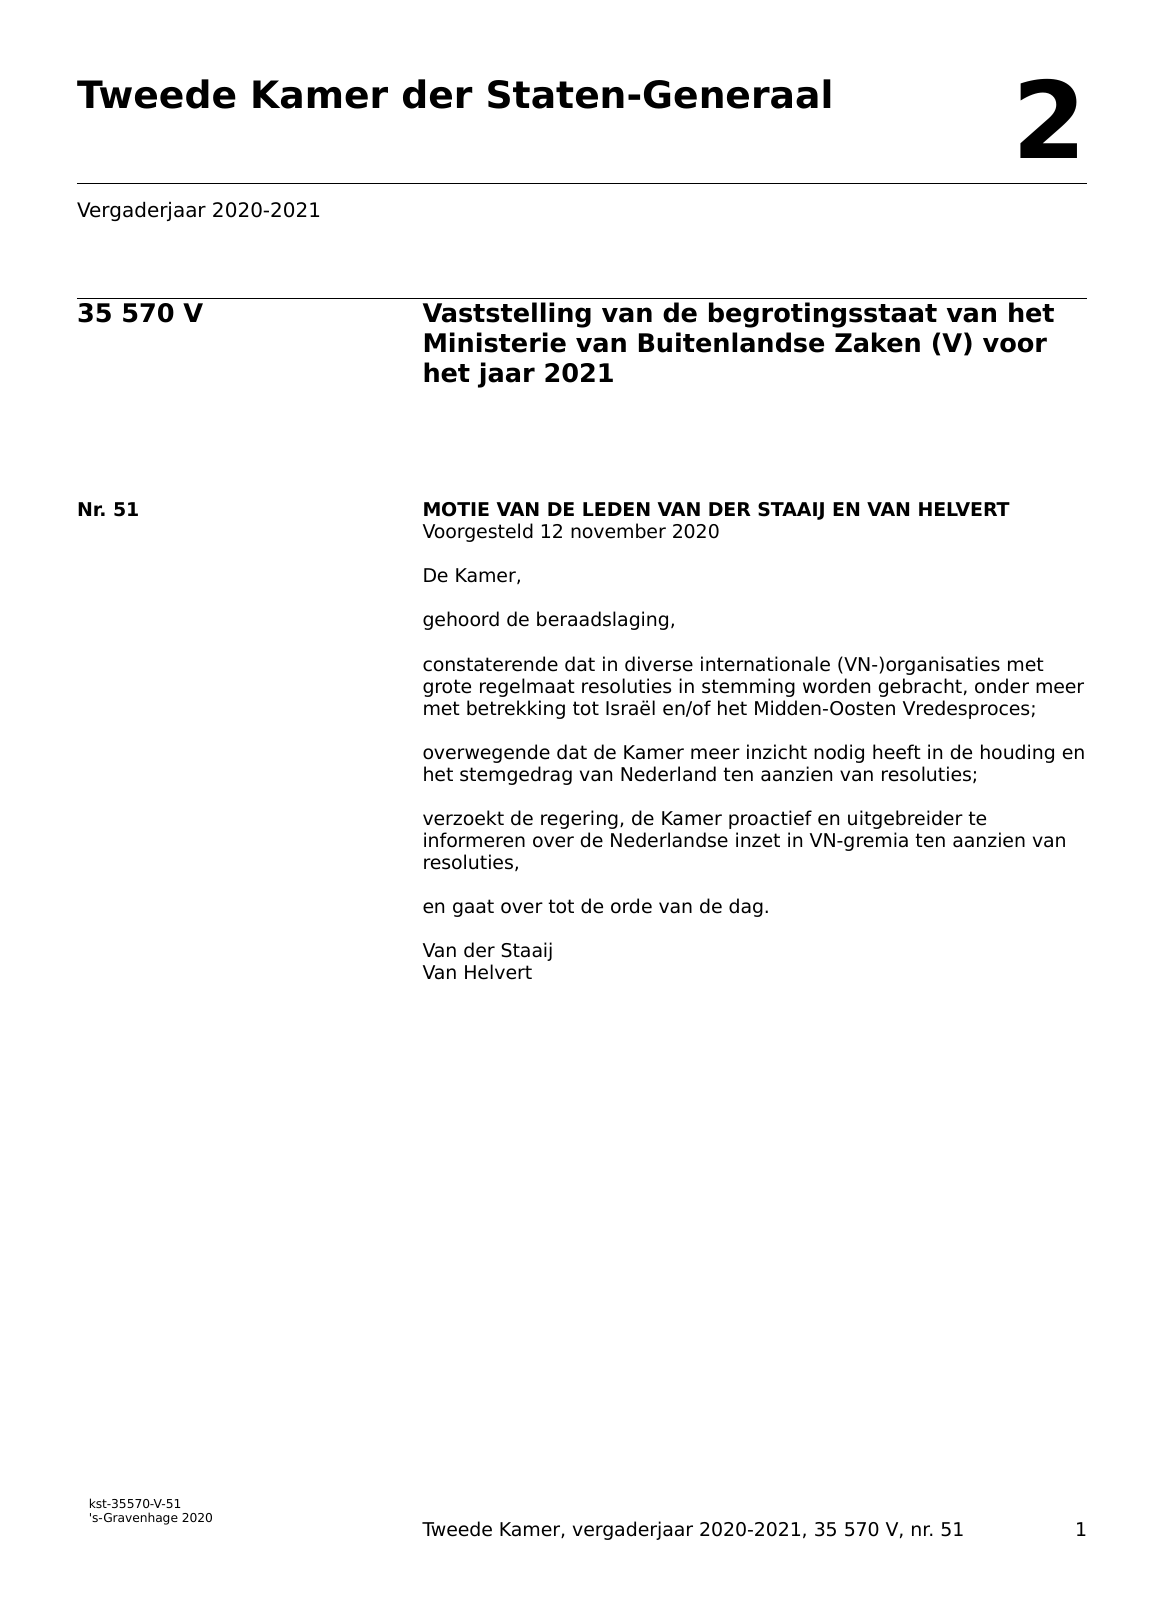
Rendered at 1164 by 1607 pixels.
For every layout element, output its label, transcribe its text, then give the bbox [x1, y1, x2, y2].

text kst-35570-V-51 [88, 1497, 323, 1511]
text gehoord de beraadslaging, [422, 609, 1087, 631]
text Van Helvert [422, 962, 1087, 984]
text De Kamer, [422, 565, 1087, 587]
text Voorgesteld 12 november 2020 [422, 521, 1087, 543]
text 's-Gravenhage 2020 [88, 1511, 323, 1525]
text en gaat over tot de orde van de dag. [422, 896, 1087, 918]
text Van der Staaij [422, 940, 1087, 962]
table_header Tweede Kamer der Staten-Generaal [77, 59, 886, 183]
subtitle 35 570 V Vaststelling van de begrotingsstaat van het Ministerie van Buitenlandse Zaken (V) voor het jaar 2021 [77, 299, 1087, 388]
text verzoekt de regering, de Kamer proactief en uitgebreider te informeren over de Nederlandse inzet in VN-gremia ten aanzien van resoluties, [422, 808, 1087, 874]
subtitle Nr. 51 MOTIE VAN DE LEDEN VAN DER STAAIJ EN VAN HELVERT [77, 499, 1087, 521]
text overwegende dat de Kamer meer inzicht nodig heeft in de houding en het stemgedrag van Nederland ten aanzien van resoluties; [422, 742, 1087, 786]
table_header 2 [886, 59, 1087, 183]
table_cell Vergaderjaar 2020-2021 [77, 184, 1087, 298]
text constaterende dat in diverse internationale (VN-)organisaties met grote regelmaat resoluties in stemming worden gebracht, onder meer met betrekking tot Israël en/of het Midden-Oosten Vredesproces; [422, 653, 1087, 719]
